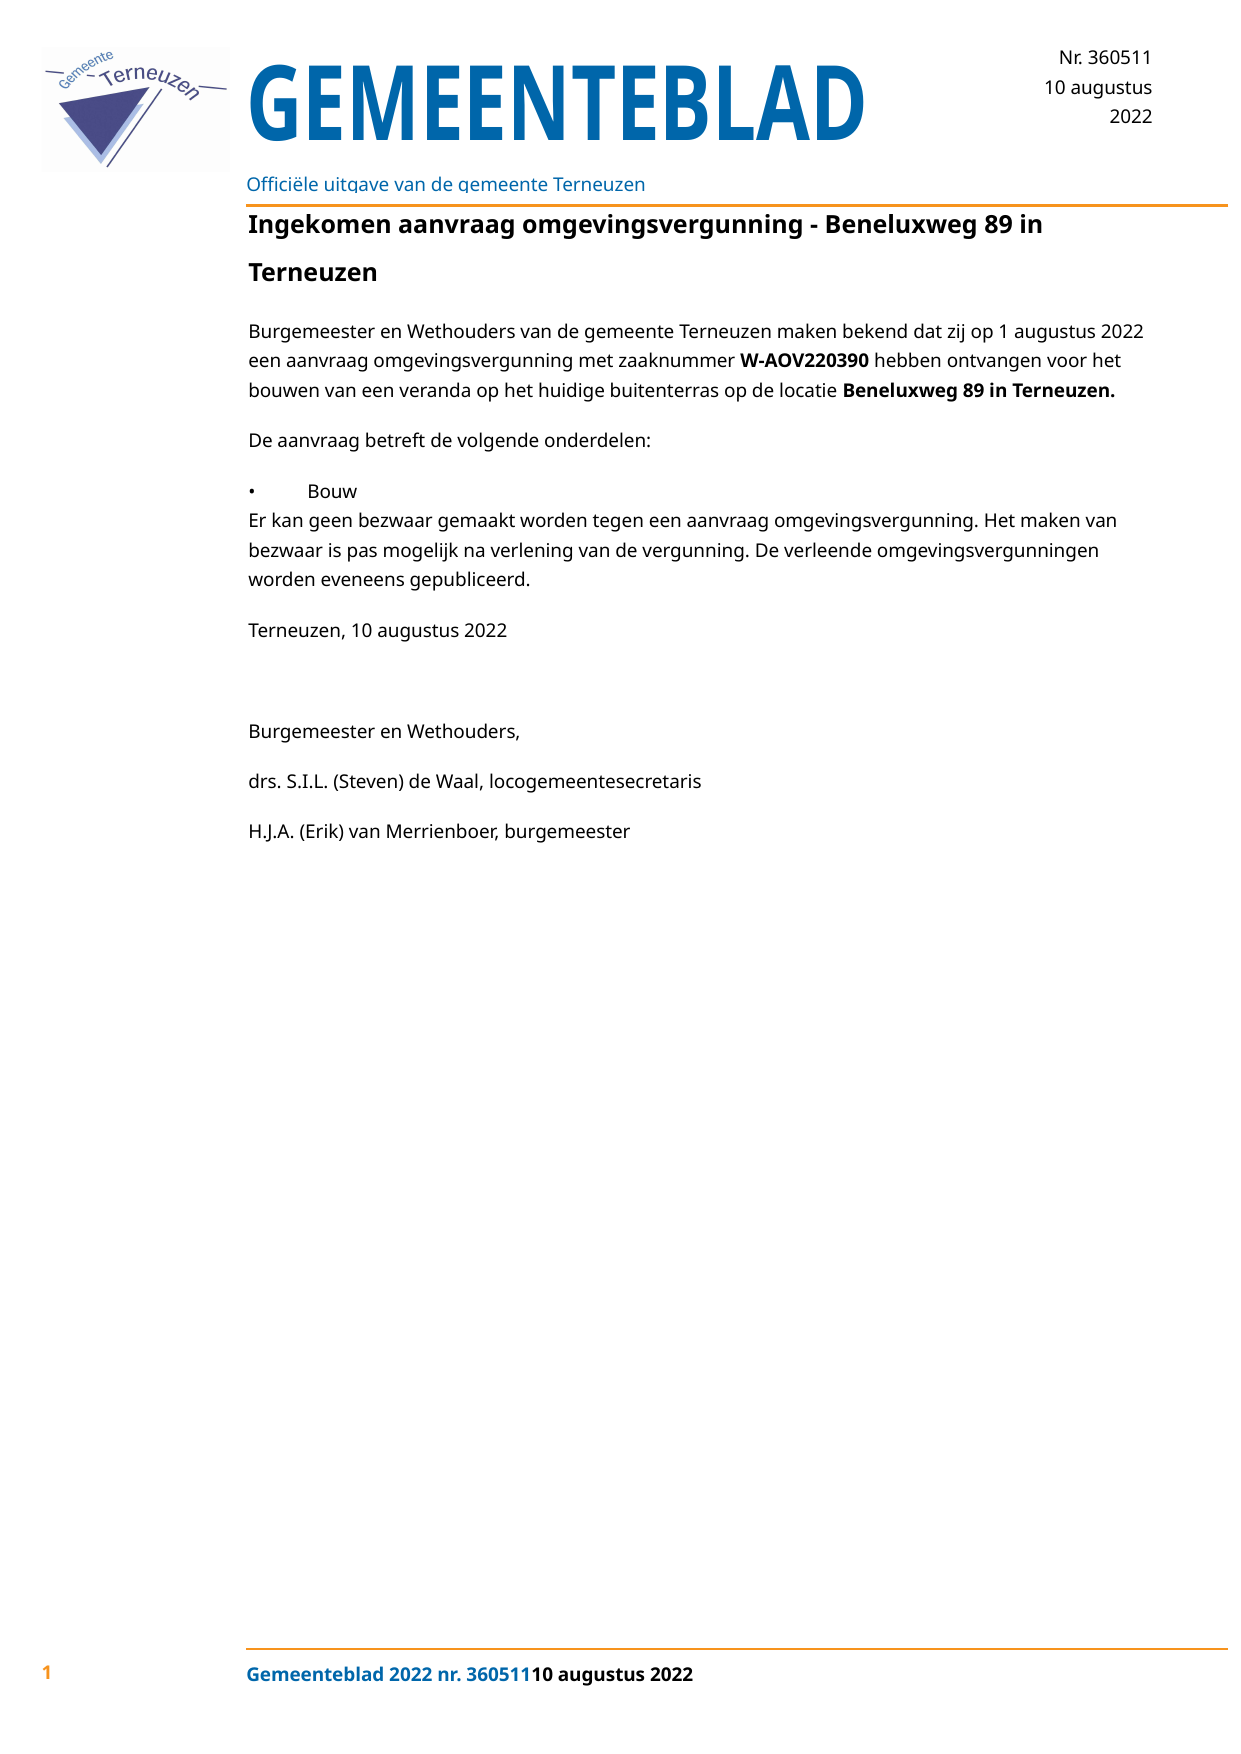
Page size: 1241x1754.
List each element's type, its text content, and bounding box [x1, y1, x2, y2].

text Terneuzen, 10 augustus 2022 [248, 617, 1152, 643]
text drs. S.I.L. (Steven) de Waal, locogemeentesecretaris [248, 768, 1152, 794]
text Er kan geen bezwaar gemaakt worden tegen een aanvraag omgevingsvergunning. Het maken van bezwaar is pas mogelijk na verlening van de vergunning. De verleende omgevingsvergunningen worden eveneens gepubliceerd. [248, 507, 1152, 592]
text Ingekomen aanvraag omgevingsvergunning - Beneluxweg 89 in Terneuzen [248, 207, 1152, 288]
text Burgemeester en Wethouders, [248, 718, 1152, 744]
text H.J.A. (Erik) van Merrienboer, burgemeester [248, 819, 1152, 844]
picture [41, 47, 231, 172]
text De aanvraag betreft de volgende onderdelen: [248, 427, 1152, 453]
text Burgemeester en Wethouders van de gemeente Terneuzen maken bekend dat zij op 1 augustus 2022 een aanvraag omgevingsvergunning met zaaknummer W-AOV220390 hebben ontvangen voor het bouwen van een veranda op het huidige buitenterras op de locatie Beneluxweg 89 in Terneuzen. [248, 318, 1152, 403]
list Bouw [248, 478, 1152, 504]
